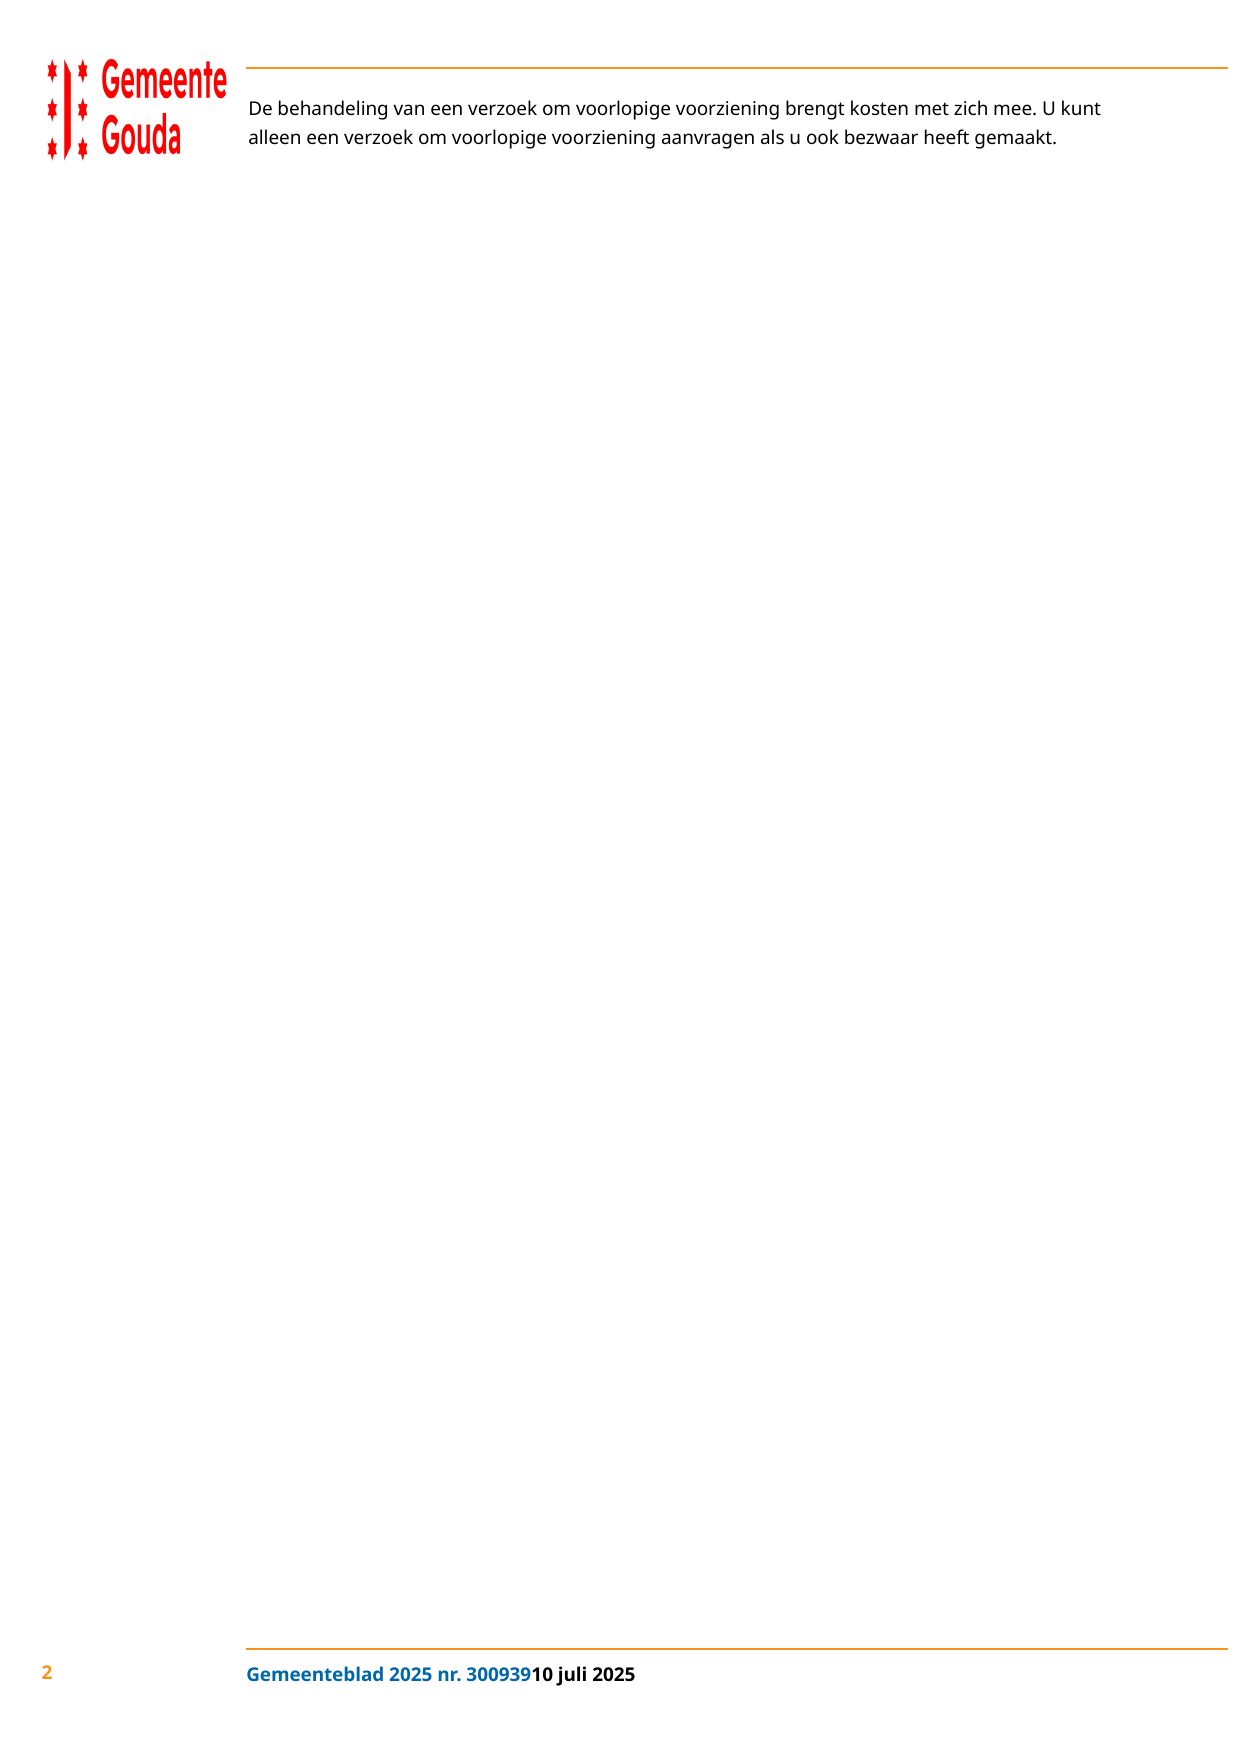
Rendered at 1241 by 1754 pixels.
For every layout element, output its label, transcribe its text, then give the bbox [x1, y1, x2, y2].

text De behandeling van een verzoek om voorlopige voorziening brengt kosten met zich mee. U kunt alleen een verzoek om voorlopige voorziening aanvragen als u ook bezwaar heeft gemaakt. [248, 95, 1152, 150]
picture [41, 47, 231, 172]
